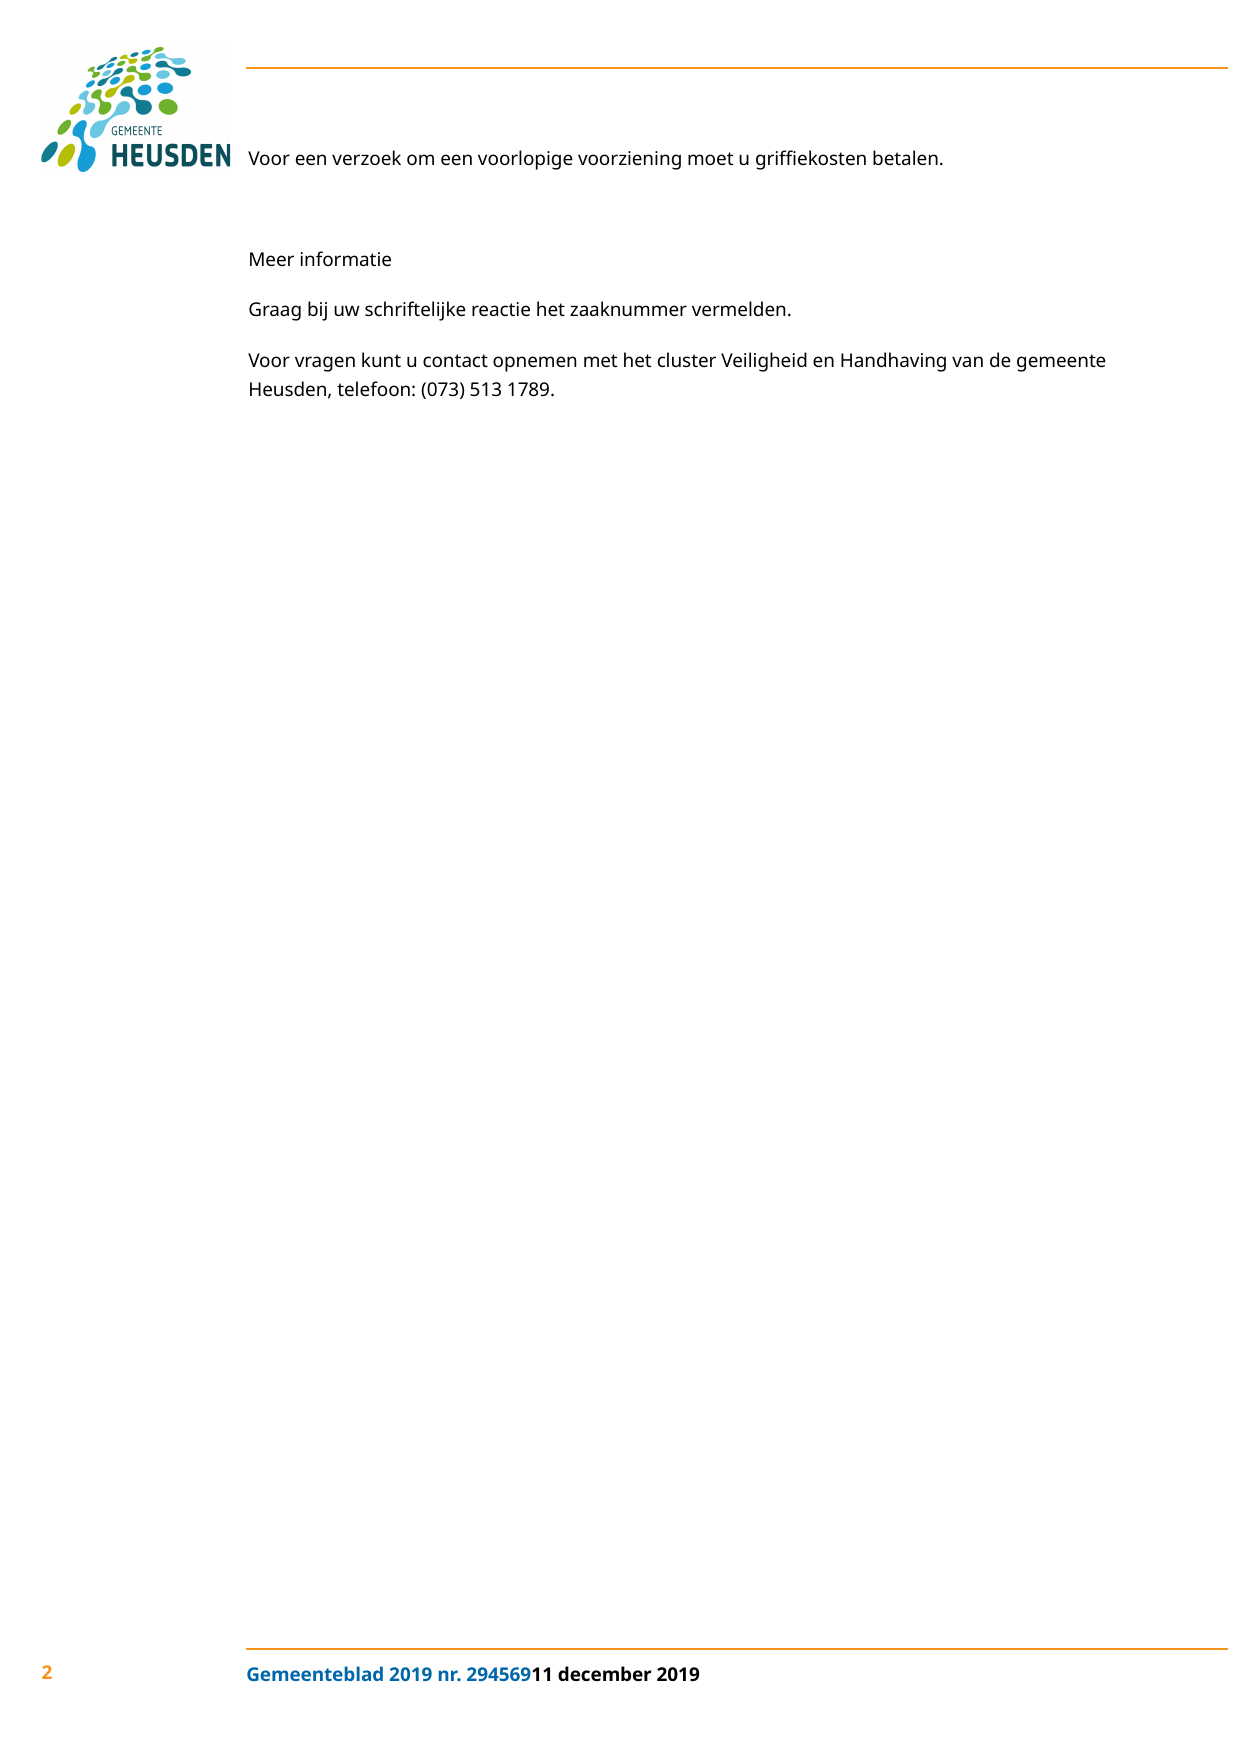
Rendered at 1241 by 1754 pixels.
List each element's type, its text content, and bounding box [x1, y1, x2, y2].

text Graag bij uw schriftelijke reactie het zaaknummer vermelden. [248, 296, 1152, 322]
picture [41, 47, 231, 172]
text Meer informatie [248, 246, 1152, 272]
text Voor vragen kunt u contact opnemen met het cluster Veiligheid en Handhaving van de gemeente Heusden, telefoon: (073) 513 1789. [248, 347, 1152, 402]
text Voor een verzoek om een voorlopige voorziening moet u griffiekosten betalen. [248, 145, 1152, 171]
